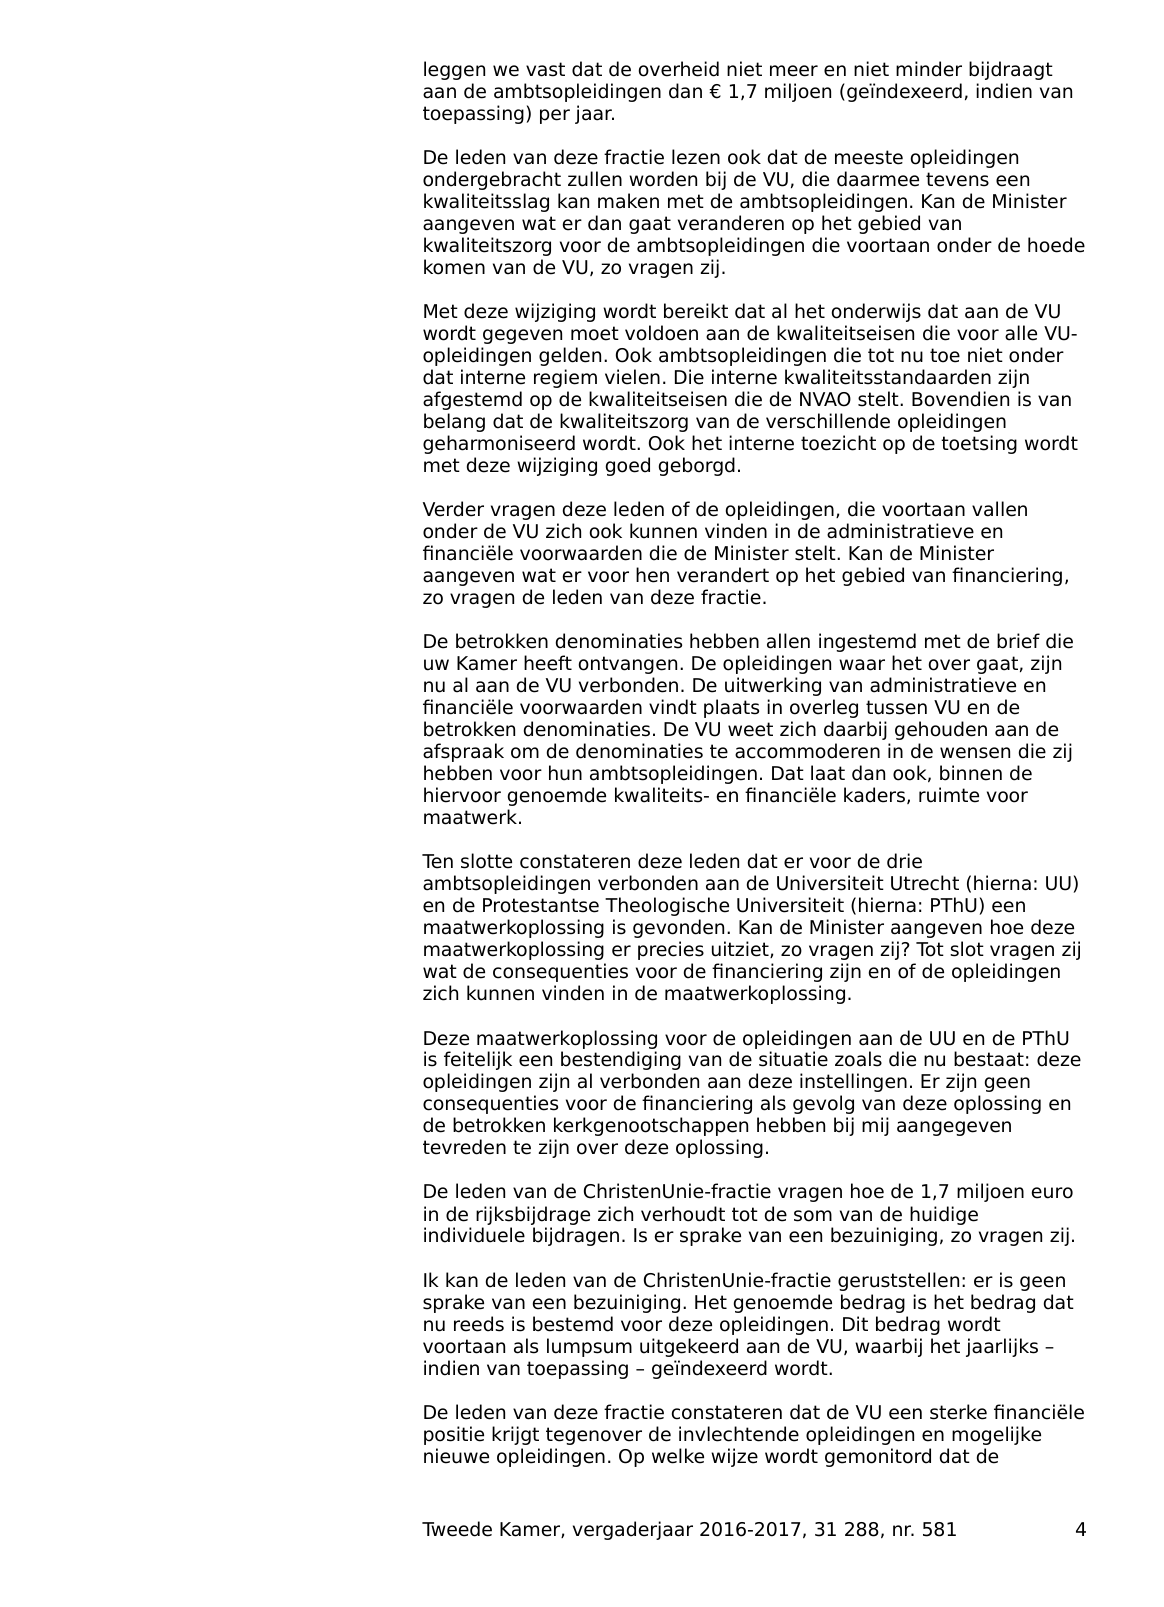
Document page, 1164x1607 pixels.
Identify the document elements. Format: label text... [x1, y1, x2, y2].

text De betrokken denominaties hebben allen ingestemd met de brief die uw Kamer heeft ontvangen. De opleidingen waar het over gaat, zijn nu al aan de VU verbonden. De uitwerking van administratieve en financiële voorwaarden vindt plaats in overleg tussen VU en de betrokken denominaties. De VU weet zich daarbij gehouden aan de afspraak om de denominaties te accommoderen in de wensen die zij hebben voor hun ambtsopleidingen. Dat laat dan ook, binnen de hiervoor genoemde kwaliteits- en financiële kaders, ruimte voor maatwerk. [422, 631, 1087, 829]
text Verder vragen deze leden of de opleidingen, die voortaan vallen onder de VU zich ook kunnen vinden in de administratieve en financiële voorwaarden die de Minister stelt. Kan de Minister aangeven wat er voor hen verandert op het gebied van financiering, zo vragen de leden van deze fractie. [422, 499, 1087, 609]
text Deze maatwerkoplossing voor de opleidingen aan de UU en de PThU is feitelijk een bestendiging van de situatie zoals die nu bestaat: deze opleidingen zijn al verbonden aan deze instellingen. Er zijn geen consequenties voor de financiering als gevolg van deze oplossing en de betrokken kerkgenootschappen hebben bij mij aangegeven tevreden te zijn over deze oplossing. [422, 1027, 1087, 1159]
text De leden van de ChristenUnie-fractie vragen hoe de 1,7 miljoen euro in de rijksbijdrage zich verhoudt tot de som van de huidige individuele bijdragen. Is er sprake van een bezuiniging, zo vragen zij. [422, 1181, 1087, 1247]
text leggen we vast dat de overheid niet meer en niet minder bijdraagt aan de ambtsopleidingen dan € 1,7 miljoen (geïndexeerd, indien van toepassing) per jaar. [422, 59, 1087, 125]
text Ten slotte constateren deze leden dat er voor de drie ambtsopleidingen verbonden aan de Universiteit Utrecht (hierna: UU) en de Protestantse Theologische Universiteit (hierna: PThU) een maatwerkoplossing is gevonden. Kan de Minister aangeven hoe deze maatwerkoplossing er precies uitziet, zo vragen zij? Tot slot vragen zij wat de consequenties voor de financiering zijn en of de opleidingen zich kunnen vinden in de maatwerkoplossing. [422, 851, 1087, 1005]
text Met deze wijziging wordt bereikt dat al het onderwijs dat aan de VU wordt gegeven moet voldoen aan de kwaliteitseisen die voor alle VU-opleidingen gelden. Ook ambtsopleidingen die tot nu toe niet onder dat interne regiem vielen. Die interne kwaliteitsstandaarden zijn afgestemd op de kwaliteitseisen die de NVAO stelt. Bovendien is van belang dat de kwaliteitszorg van de verschillende opleidingen geharmoniseerd wordt. Ook het interne toezicht op de toetsing wordt met deze wijziging goed geborgd. [422, 301, 1087, 477]
text De leden van deze fractie lezen ook dat de meeste opleidingen ondergebracht zullen worden bij de VU, die daarmee tevens een kwaliteitsslag kan maken met de ambtsopleidingen. Kan de Minister aangeven wat er dan gaat veranderen op het gebied van kwaliteitszorg voor de ambtsopleidingen die voortaan onder de hoede komen van de VU, zo vragen zij. [422, 147, 1087, 279]
text Ik kan de leden van de ChristenUnie-fractie geruststellen: er is geen sprake van een bezuiniging. Het genoemde bedrag is het bedrag dat nu reeds is bestemd voor deze opleidingen. Dit bedrag wordt voortaan als lumpsum uitgekeerd aan de VU, waarbij het jaarlijks – indien van toepassing – geïndexeerd wordt. [422, 1269, 1087, 1379]
text De leden van deze fractie constateren dat de VU een sterke financiële positie krijgt tegenover de invlechtende opleidingen en mogelijke nieuwe opleidingen. Op welke wijze wordt gemonitord dat de [422, 1402, 1087, 1468]
